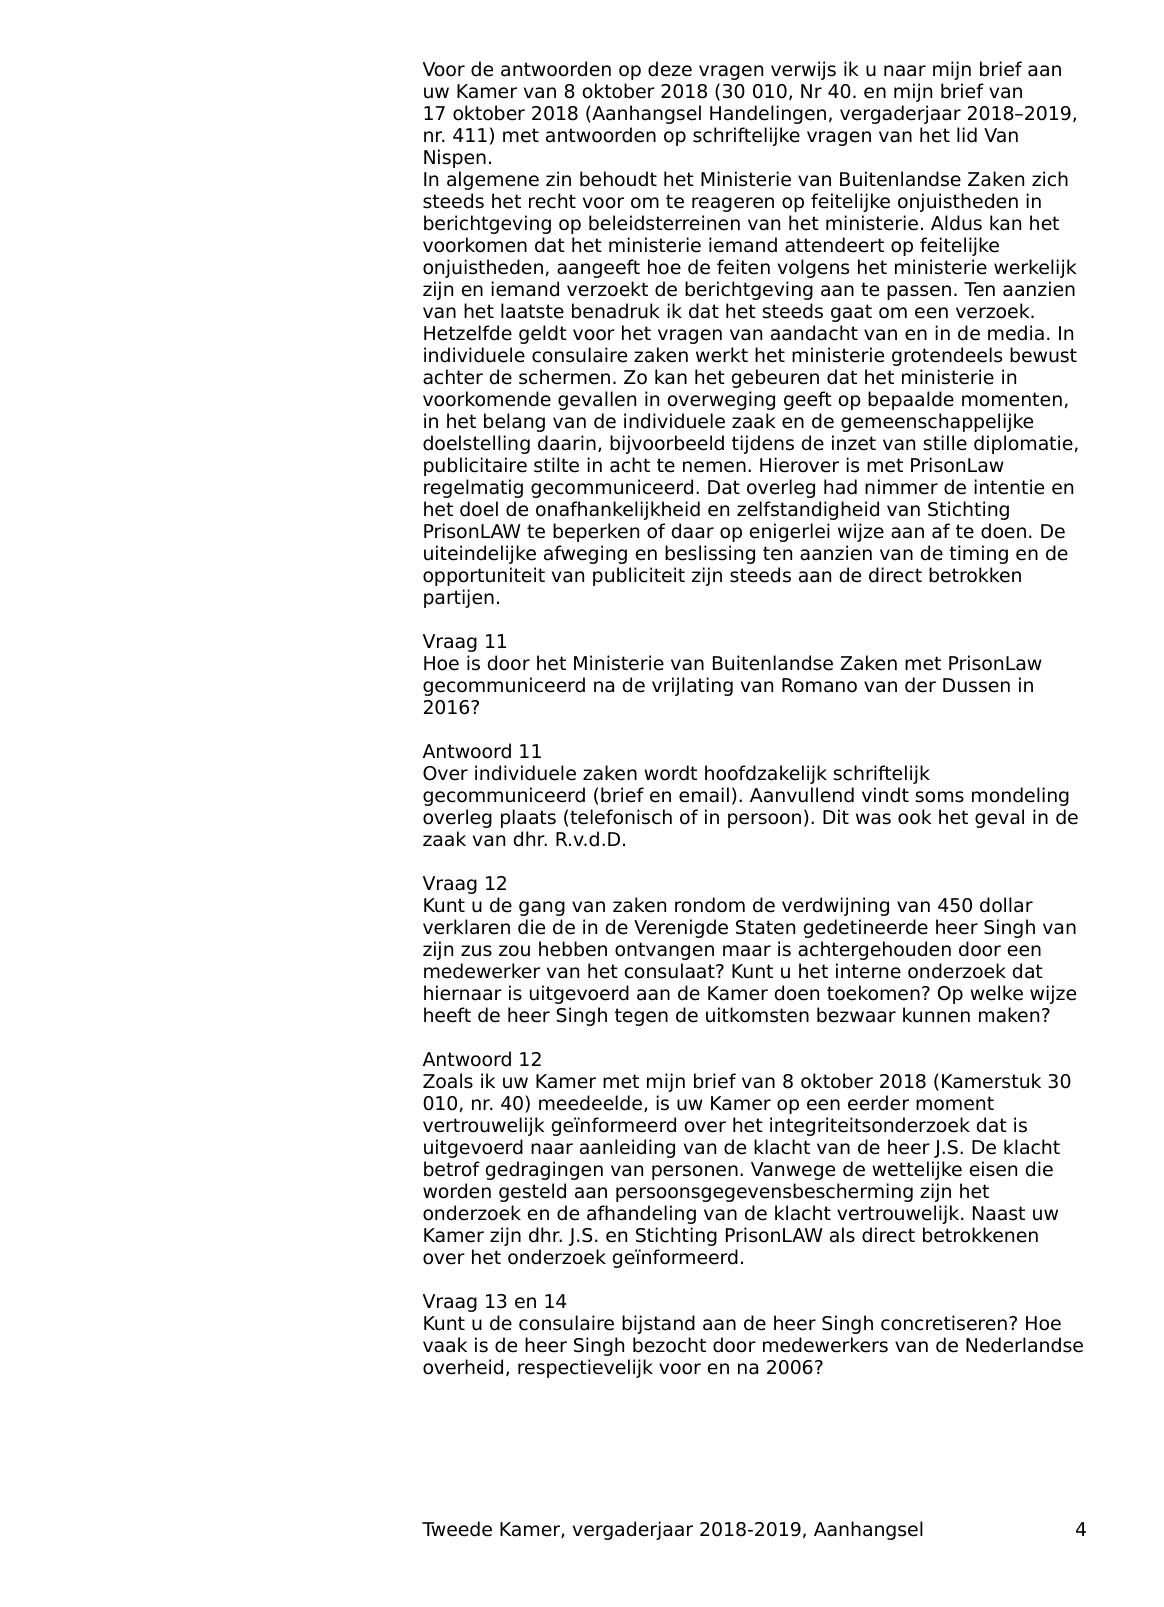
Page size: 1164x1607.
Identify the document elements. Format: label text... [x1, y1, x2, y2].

text Zoals ik uw Kamer met mijn brief van 8 oktober 2018 (Kamerstuk 30 010, nr. 40) meedeelde, is uw Kamer op een eerder moment vertrouwelijk geïnformeerd over het integriteitsonderzoek dat is uitgevoerd naar aanleiding van de klacht van de heer J.S. De klacht betrof gedragingen van personen. Vanwege de wettelijke eisen die worden gesteld aan persoonsgegevensbescherming zijn het onderzoek en de afhandeling van de klacht vertrouwelijk. Naast uw Kamer zijn dhr. J.S. en Stichting PrisonLAW als direct betrokkenen over het onderzoek geïnformeerd. [422, 1071, 1087, 1269]
text Hoe is door het Ministerie van Buitenlandse Zaken met PrisonLaw gecommuniceerd na de vrijlating van Romano van der Dussen in 2016? [422, 653, 1087, 719]
text Vraag 11 [422, 631, 1087, 653]
text Vraag 12 [422, 873, 1087, 895]
text Vraag 13 en 14 [422, 1291, 1087, 1313]
text Antwoord 12 [422, 1049, 1087, 1071]
text Kunt u de consulaire bijstand aan de heer Singh concretiseren? Hoe vaak is de heer Singh bezocht door medewerkers van de Nederlandse overheid, respectievelijk voor en na 2006? [422, 1313, 1087, 1379]
text In algemene zin behoudt het Ministerie van Buitenlandse Zaken zich steeds het recht voor om te reageren op feitelijke onjuistheden in berichtgeving op beleidsterreinen van het ministerie. Aldus kan het voorkomen dat het ministerie iemand attendeert op feitelijke onjuistheden, aangeeft hoe de feiten volgens het ministerie werkelijk zijn en iemand verzoekt de berichtgeving aan te passen. Ten aanzien van het laatste benadruk ik dat het steeds gaat om een verzoek. Hetzelfde geldt voor het vragen van aandacht van en in de media. In individuele consulaire zaken werkt het ministerie grotendeels bewust achter de schermen. Zo kan het gebeuren dat het ministerie in voorkomende gevallen in overweging geeft op bepaalde momenten, in het belang van de individuele zaak en de gemeenschappelijke doelstelling daarin, bijvoorbeeld tijdens de inzet van stille diplomatie, publicitaire stilte in acht te nemen. Hierover is met PrisonLaw regelmatig gecommuniceerd. Dat overleg had nimmer de intentie en het doel de onafhankelijkheid en zelfstandigheid van Stichting PrisonLAW te beperken of daar op enigerlei wijze aan af te doen. De uiteindelijke afweging en beslissing ten aanzien van de timing en de opportuniteit van publiciteit zijn steeds aan de direct betrokken partijen. [422, 169, 1087, 608]
text Voor de antwoorden op deze vragen verwijs ik u naar mijn brief aan uw Kamer van 8 oktober 2018 (30 010, Nr 40. en mijn brief van 17 oktober 2018 (Aanhangsel Handelingen, vergaderjaar 2018–2019, nr. 411) met antwoorden op schriftelijke vragen van het lid Van Nispen. [422, 59, 1087, 169]
text Antwoord 11 [422, 741, 1087, 763]
text Kunt u de gang van zaken rondom de verdwijning van 450 dollar verklaren die de in de Verenigde Staten gedetineerde heer Singh van zijn zus zou hebben ontvangen maar is achtergehouden door een medewerker van het consulaat? Kunt u het interne onderzoek dat hiernaar is uitgevoerd aan de Kamer doen toekomen? Op welke wijze heeft de heer Singh tegen de uitkomsten bezwaar kunnen maken? [422, 895, 1087, 1027]
text Over individuele zaken wordt hoofdzakelijk schriftelijk gecommuniceerd (brief en email). Aanvullend vindt soms mondeling overleg plaats (telefonisch of in persoon). Dit was ook het geval in de zaak van dhr. R.v.d.D. [422, 763, 1087, 851]
